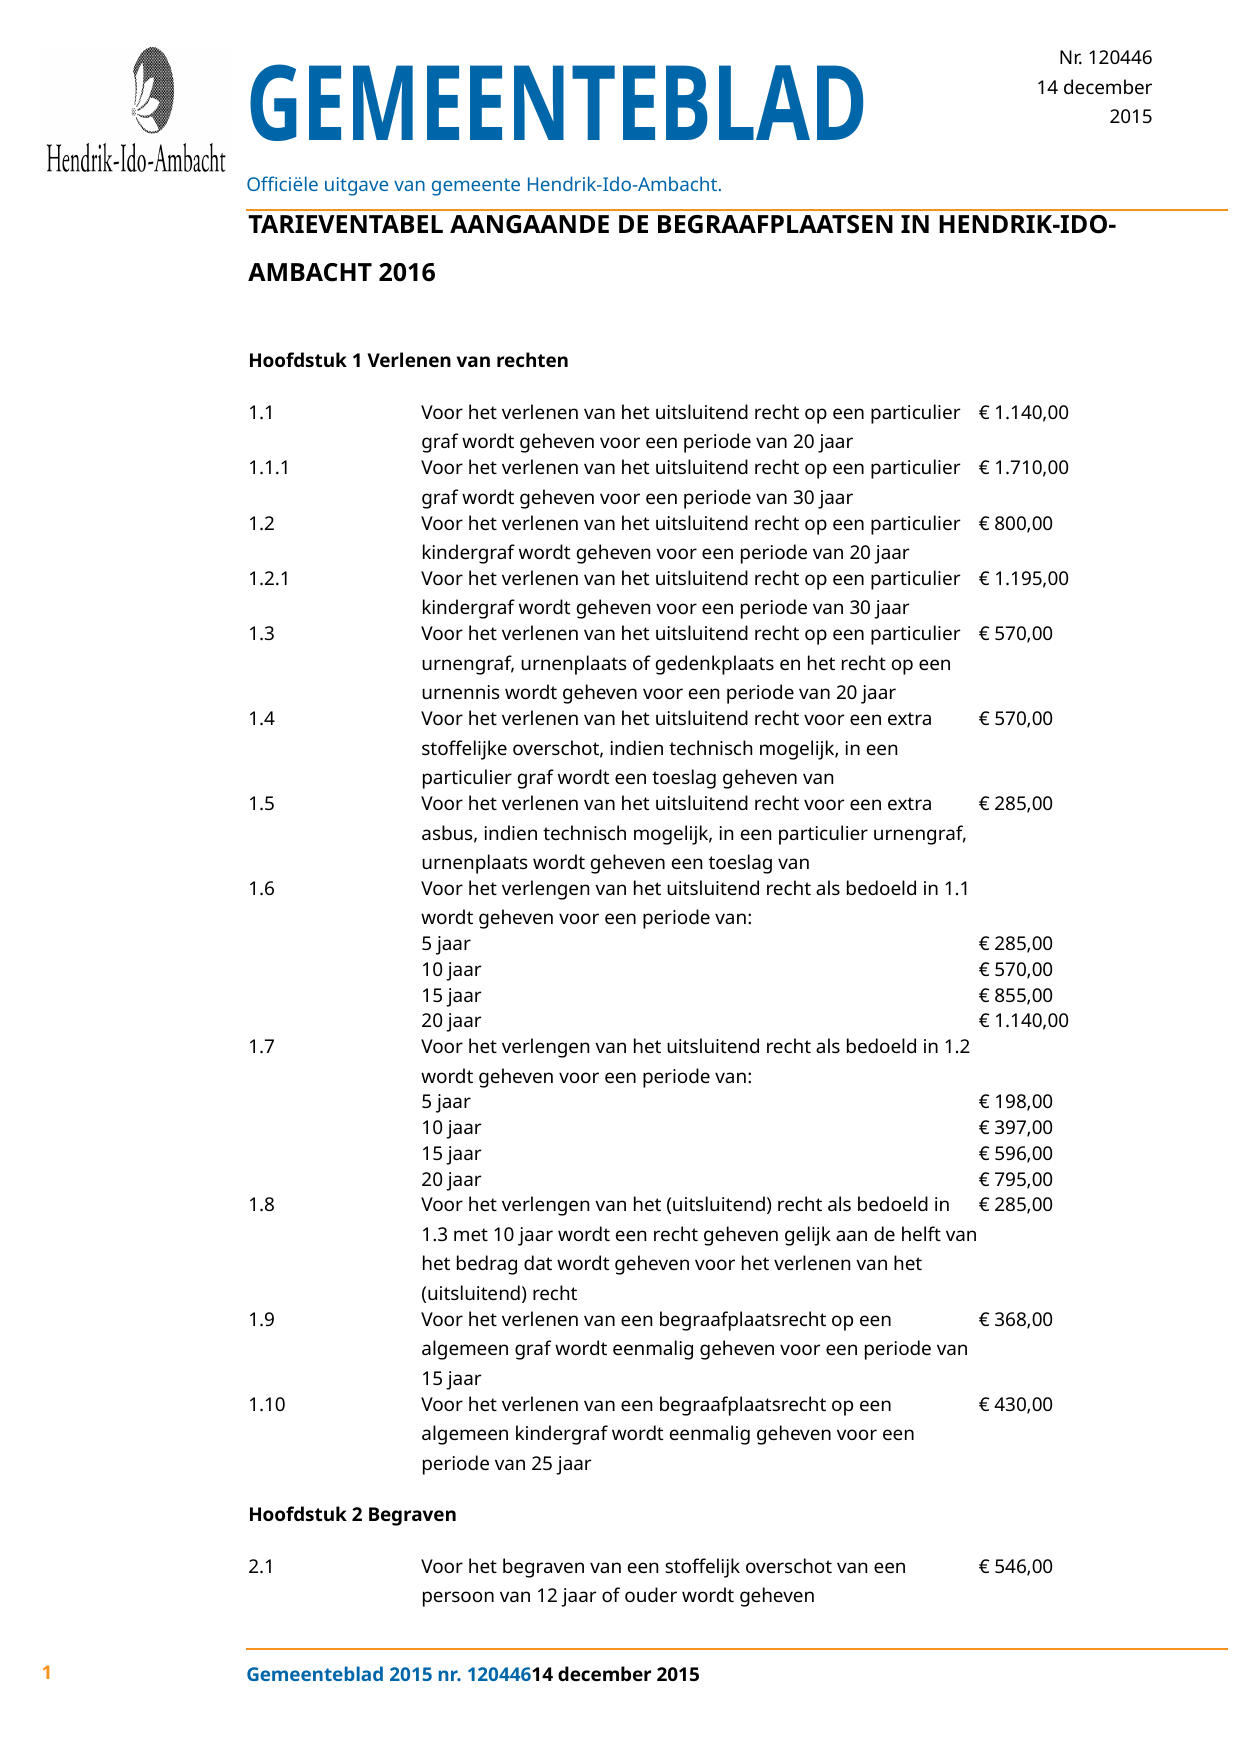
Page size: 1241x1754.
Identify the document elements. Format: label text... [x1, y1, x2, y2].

table_cell € 570,00 [979, 705, 1152, 790]
table_cell Voor het verlenen van het uitsluitend recht op een particulier urnengraf, urnenplaats of gedenkplaats en het recht op een urnennis wordt geheven voor een periode van 20 jaar [421, 620, 978, 705]
table_cell € 368,00 [979, 1306, 1152, 1391]
table_cell € 570,00 [979, 956, 1152, 982]
table_cell Voor het verlengen van het uitsluitend recht als bedoeld in 1.1 wordt geheven voor een periode van: [421, 875, 978, 930]
table_cell [421, 373, 978, 399]
table_cell [979, 1033, 1152, 1088]
table_cell € 1.195,00 [979, 565, 1152, 620]
table_cell [248, 1476, 421, 1501]
table_cell Voor het verlenen van het uitsluitend recht op een particulier kindergraf wordt geheven voor een periode van 20 jaar [421, 510, 978, 565]
table_cell Voor het verlenen van het uitsluitend recht op een particulier kindergraf wordt geheven voor een periode van 30 jaar [421, 565, 978, 620]
table_cell 1.8 [248, 1191, 421, 1306]
table_cell 15 jaar [421, 1140, 978, 1166]
table_cell [248, 1527, 421, 1553]
table_cell [248, 1008, 421, 1033]
table_cell 1.3 [248, 620, 421, 705]
text TARIEVENTABEL AANGAANDE DE BEGRAAFPLAATSEN IN HENDRIK-IDO-AMBACHT 2016 [248, 211, 1152, 288]
table_cell [248, 1140, 421, 1166]
table_cell € 795,00 [979, 1166, 1152, 1191]
table_cell 1.7 [248, 1033, 421, 1088]
table_cell [248, 1166, 421, 1191]
table_cell 1.6 [248, 875, 421, 930]
table_cell € 1.140,00 [979, 1008, 1152, 1033]
table_cell [421, 1476, 978, 1501]
table_cell € 285,00 [979, 1191, 1152, 1306]
table_cell 5 jaar [421, 1089, 978, 1114]
table_cell € 198,00 [979, 1089, 1152, 1114]
table_cell € 855,00 [979, 982, 1152, 1007]
table_cell 10 jaar [421, 956, 978, 982]
table_cell [979, 373, 1152, 399]
table_cell 1.4 [248, 705, 421, 790]
table_cell 1.2 [248, 510, 421, 565]
table_cell € 546,00 [979, 1553, 1152, 1608]
table_cell Voor het verlenen van het uitsluitend recht op een particulier graf wordt geheven voor een periode van 20 jaar [421, 399, 978, 454]
table_cell [979, 875, 1152, 930]
table_header [979, 348, 1152, 373]
table_cell 5 jaar [421, 930, 978, 956]
table_cell Voor het verlengen van het (uitsluitend) recht als bedoeld in 1.3 met 10 jaar wordt een recht geheven gelijk aan de helft van het bedrag dat wordt geheven voor het verlenen van het (uitsluitend) recht [421, 1191, 978, 1306]
table_cell [248, 930, 421, 956]
picture [41, 47, 231, 172]
table_cell 20 jaar [421, 1008, 978, 1033]
table_cell 1.1.1 [248, 454, 421, 510]
table_cell 1.5 [248, 790, 421, 875]
table_cell [248, 956, 421, 982]
table_cell Voor het verlenen van het uitsluitend recht voor een extra asbus, indien technisch mogelijk, in een particulier urnengraf, urnenplaats wordt geheven een toeslag van [421, 790, 978, 875]
table_cell € 430,00 [979, 1391, 1152, 1476]
table_cell Voor het verlenen van een begraafplaatsrecht op een algemeen kindergraf wordt eenmalig geheven voor een periode van 25 jaar [421, 1391, 978, 1476]
table_cell [979, 1501, 1152, 1527]
table_cell [421, 1527, 978, 1553]
table_cell € 1.140,00 [979, 399, 1152, 454]
table_cell 1.9 [248, 1306, 421, 1391]
table_cell [979, 1527, 1152, 1553]
table_cell 2.1 [248, 1553, 421, 1608]
table_cell Voor het verlengen van het uitsluitend recht als bedoeld in 1.2 wordt geheven voor een periode van: [421, 1033, 978, 1088]
table_cell [248, 1114, 421, 1140]
table_cell € 596,00 [979, 1140, 1152, 1166]
table_cell € 570,00 [979, 620, 1152, 705]
table_cell 1.2.1 [248, 565, 421, 620]
table_cell 20 jaar [421, 1166, 978, 1191]
table_header Hoofdstuk 1 Verlenen van rechten [248, 348, 978, 373]
table_cell € 800,00 [979, 510, 1152, 565]
table_cell [248, 373, 421, 399]
table_cell € 397,00 [979, 1114, 1152, 1140]
table_cell 1.1 [248, 399, 421, 454]
table_cell 15 jaar [421, 982, 978, 1007]
table_cell Voor het begraven van een stoffelijk overschot van een persoon van 12 jaar of ouder wordt geheven [421, 1553, 978, 1608]
table_cell € 1.710,00 [979, 454, 1152, 510]
table_cell 1.10 [248, 1391, 421, 1476]
table_cell 10 jaar [421, 1114, 978, 1140]
table_cell € 285,00 [979, 790, 1152, 875]
table_cell € 285,00 [979, 930, 1152, 956]
table_cell Voor het verlenen van een begraafplaatsrecht op een algemeen graf wordt eenmalig geheven voor een periode van 15 jaar [421, 1306, 978, 1391]
table_cell [248, 1089, 421, 1114]
table_cell Voor het verlenen van het uitsluitend recht voor een extra stoffelijke overschot, indien technisch mogelijk, in een particulier graf wordt een toeslag geheven van [421, 705, 978, 790]
table_cell [979, 1476, 1152, 1501]
table_cell [248, 982, 421, 1007]
table_cell Hoofdstuk 2 Begraven [248, 1501, 978, 1527]
table_cell Voor het verlenen van het uitsluitend recht op een particulier graf wordt geheven voor een periode van 30 jaar [421, 454, 978, 510]
